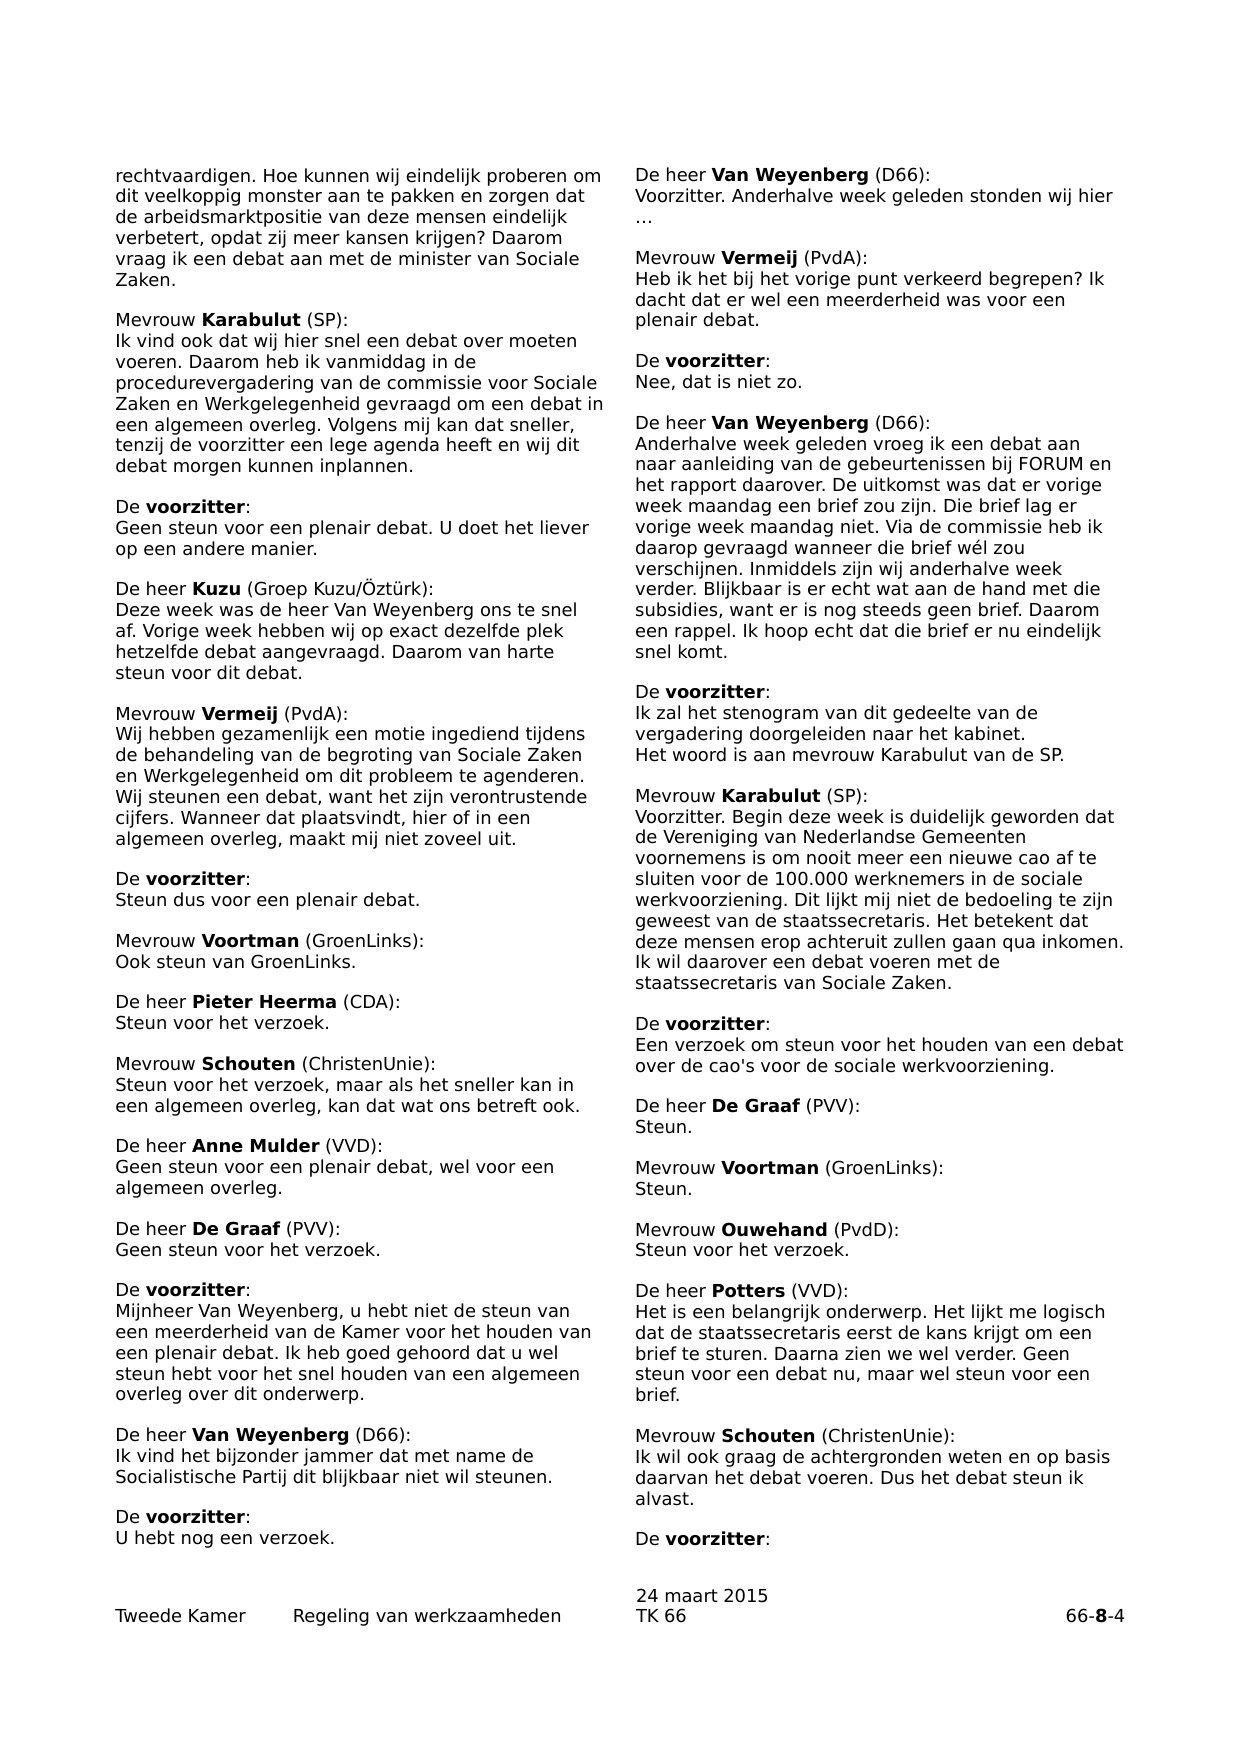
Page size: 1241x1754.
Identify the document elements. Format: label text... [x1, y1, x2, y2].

text De voorzitter: [115, 1280, 605, 1301]
text De voorzitter: [115, 497, 605, 518]
text De heer Pieter Heerma (CDA): [115, 992, 605, 1013]
text Ik vind ook dat wij hier snel een debat over moeten voeren. Daarom heb ik vanmiddag in de procedurevergadering van de commissie voor Sociale Zaken en Werkgelegenheid gevraagd om een debat in een algemeen overleg. Volgens mij kan dat sneller, tenzij de voorzitter een lege agenda heeft en wij dit debat morgen kunnen inplannen. [115, 331, 605, 477]
text Mevrouw Karabulut (SP): [115, 310, 605, 331]
text Geen steun voor het verzoek. [115, 1239, 605, 1260]
text De voorzitter: [635, 682, 1125, 703]
text Mevrouw Voortman (GroenLinks): [115, 931, 605, 951]
text U hebt nog een verzoek. [115, 1528, 605, 1549]
text De heer De Graaf (PVV): [115, 1218, 605, 1239]
text Mijnheer Van Weyenberg, u hebt niet de steun van een meerderheid van de Kamer voor het houden van een plenair debat. Ik heb goed gehoord dat u wel steun hebt voor het snel houden van een algemeen overleg over dit onderwerp. [115, 1301, 605, 1405]
text Mevrouw Karabulut (SP): [635, 786, 1125, 806]
text Mevrouw Vermeij (PvdA): [115, 703, 605, 724]
text Geen steun voor een plenair debat. U doet het liever op een andere manier. [115, 518, 605, 559]
text Anderhalve week geleden vroeg ik een debat aan naar aanleiding van de gebeurtenissen bij FORUM en het rapport daarover. De uitkomst was dat er vorige week maandag een brief zou zijn. Die brief lag er vorige week maandag niet. Via de commissie heb ik daarop gevraagd wanneer die brief wél zou verschijnen. Inmiddels zijn wij anderhalve week verder. Blijkbaar is er echt wat aan de hand met die subsidies, want er is nog steeds geen brief. Daarom een rappel. Ik hoop echt dat die brief er nu eindelijk snel komt. [635, 433, 1125, 662]
text Steun. [635, 1117, 1125, 1138]
text Mevrouw Schouten (ChristenUnie): [115, 1054, 605, 1074]
text Voorzitter. Anderhalve week geleden stonden wij hier … [635, 186, 1125, 228]
text Steun. [635, 1178, 1125, 1199]
text De heer Potters (VVD): [635, 1281, 1125, 1302]
text De heer Van Weyenberg (D66): [635, 165, 1125, 186]
text Nee, dat is niet zo. [635, 372, 1125, 392]
text De voorzitter: [635, 351, 1125, 372]
text De voorzitter: [635, 1529, 1125, 1550]
text De voorzitter: [635, 1014, 1125, 1034]
text Steun voor het verzoek. [635, 1240, 1125, 1261]
text De heer Van Weyenberg (D66): [635, 412, 1125, 433]
text De heer Kuzu (Groep Kuzu/Öztürk): [115, 579, 605, 600]
text Mevrouw Ouwehand (PvdD): [635, 1219, 1125, 1240]
text Mevrouw Voortman (GroenLinks): [635, 1158, 1125, 1178]
text Mevrouw Vermeij (PvdA): [635, 248, 1125, 268]
text Ook steun van GroenLinks. [115, 951, 605, 972]
text De voorzitter: [115, 869, 605, 890]
text Het woord is aan mevrouw Karabulut van de SP. [635, 745, 1125, 766]
text De voorzitter: [115, 1507, 605, 1528]
text Deze week was de heer Van Weyenberg ons te snel af. Vorige week hebben wij op exact dezelfde plek hetzelfde debat aangevraagd. Daarom van harte steun voor dit debat. [115, 600, 605, 683]
text Ik zal het stenogram van dit gedeelte van de vergadering doorgeleiden naar het kabinet. [635, 703, 1125, 745]
text Steun dus voor een plenair debat. [115, 890, 605, 911]
text Heb ik het bij het vorige punt verkeerd begrepen? Ik dacht dat er wel een meerderheid was voor een plenair debat. [635, 268, 1125, 331]
text De heer Van Weyenberg (D66): [115, 1425, 605, 1446]
text Ik wil ook graag de achtergronden weten en op basis daarvan het debat voeren. Dus het debat steun ik alvast. [635, 1447, 1125, 1509]
text De heer De Graaf (PVV): [635, 1096, 1125, 1117]
text Wij hebben gezamenlijk een motie ingediend tijdens de behandeling van de begroting van Sociale Zaken en Werkgelegenheid om dit probleem te agenderen. Wij steunen een debat, want het zijn verontrustende cijfers. Wanneer dat plaatsvindt, hier of in een algemeen overleg, maakt mij niet zoveel uit. [115, 724, 605, 849]
text Ik vind het bijzonder jammer dat met name de Socialistische Partij dit blijkbaar niet wil steunen. [115, 1446, 605, 1487]
text Geen steun voor een plenair debat, wel voor een algemeen overleg. [115, 1157, 605, 1198]
text Voorzitter. Begin deze week is duidelijk geworden dat de Vereniging van Nederlandse Gemeenten voornemens is om nooit meer een nieuwe cao af te sluiten voor de 100.000 werknemers in de sociale werkvoorziening. Dit lijkt mij niet de bedoeling te zijn geweest van de staatssecretaris. Het betekent dat deze mensen erop achteruit zullen gaan qua inkomen. Ik wil daarover een debat voeren met de staatssecretaris van Sociale Zaken. [635, 806, 1125, 994]
text Steun voor het verzoek. [115, 1013, 605, 1034]
text Het is een belangrijk onderwerp. Het lijkt me logisch dat de staatssecretaris eerst de kans krijgt om een brief te sturen. Daarna zien we wel verder. Geen steun voor een debat nu, maar wel steun voor een brief. [635, 1302, 1125, 1406]
text De heer Anne Mulder (VVD): [115, 1136, 605, 1157]
text Steun voor het verzoek, maar als het sneller kan in een algemeen overleg, kan dat wat ons betreft ook. [115, 1074, 605, 1116]
text Mevrouw Schouten (ChristenUnie): [635, 1426, 1125, 1447]
text Een verzoek om steun voor het houden van een debat over de cao's voor de sociale werkvoorziening. [635, 1034, 1125, 1076]
text rechtvaardigen. Hoe kunnen wij eindelijk proberen om dit veelkoppig monster aan te pakken en zorgen dat de arbeidsmarktpositie van deze mensen eindelijk verbetert, opdat zij meer kansen krijgen? Daarom vraag ik een debat aan met de minister van Sociale Zaken. [115, 165, 605, 290]
